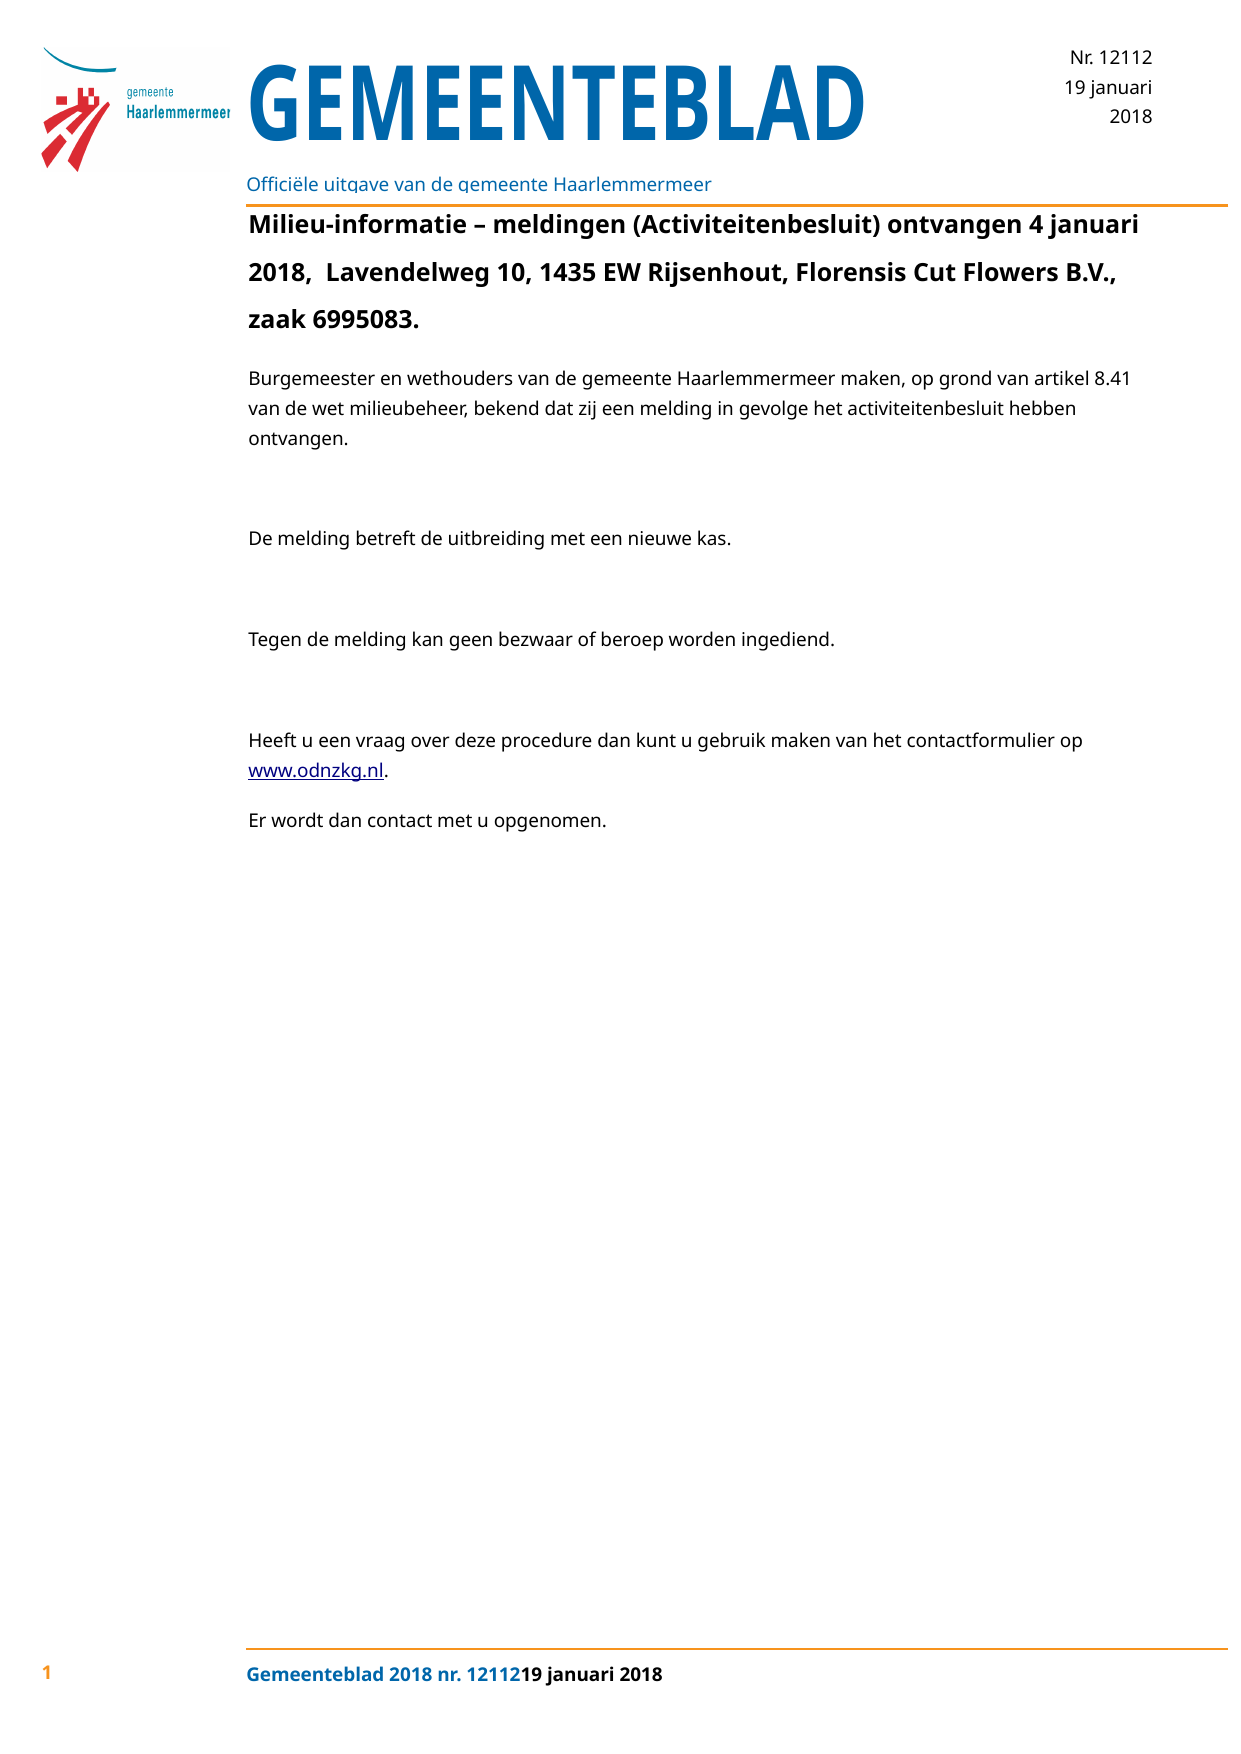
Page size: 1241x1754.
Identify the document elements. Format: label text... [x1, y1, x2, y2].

picture [41, 47, 231, 172]
text Er wordt dan contact met u opgenomen. [248, 807, 1152, 833]
text Heeft u een vraag over deze procedure dan kunt u gebruik maken van het contactformulier op www.odnzkg.nl. [248, 727, 1152, 782]
text Milieu-informatie – meldingen (Activiteitenbesluit) ontvangen 4 januari 2018, Lavendelweg 10, 1435 EW Rijsenhout, Florensis Cut Flowers B.V., zaak 6995083. [248, 207, 1152, 336]
text De melding betreft de uitbreiding met een nieuwe kas. [248, 526, 1152, 551]
text Tegen de melding kan geen bezwaar of beroep worden ingediend. [248, 626, 1152, 652]
text Burgemeester en wethouders van de gemeente Haarlemmermeer maken, op grond van artikel 8.41 van de wet milieubeheer, bekend dat zij een melding in gevolge het activiteitenbesluit hebben ontvangen. [248, 366, 1152, 450]
